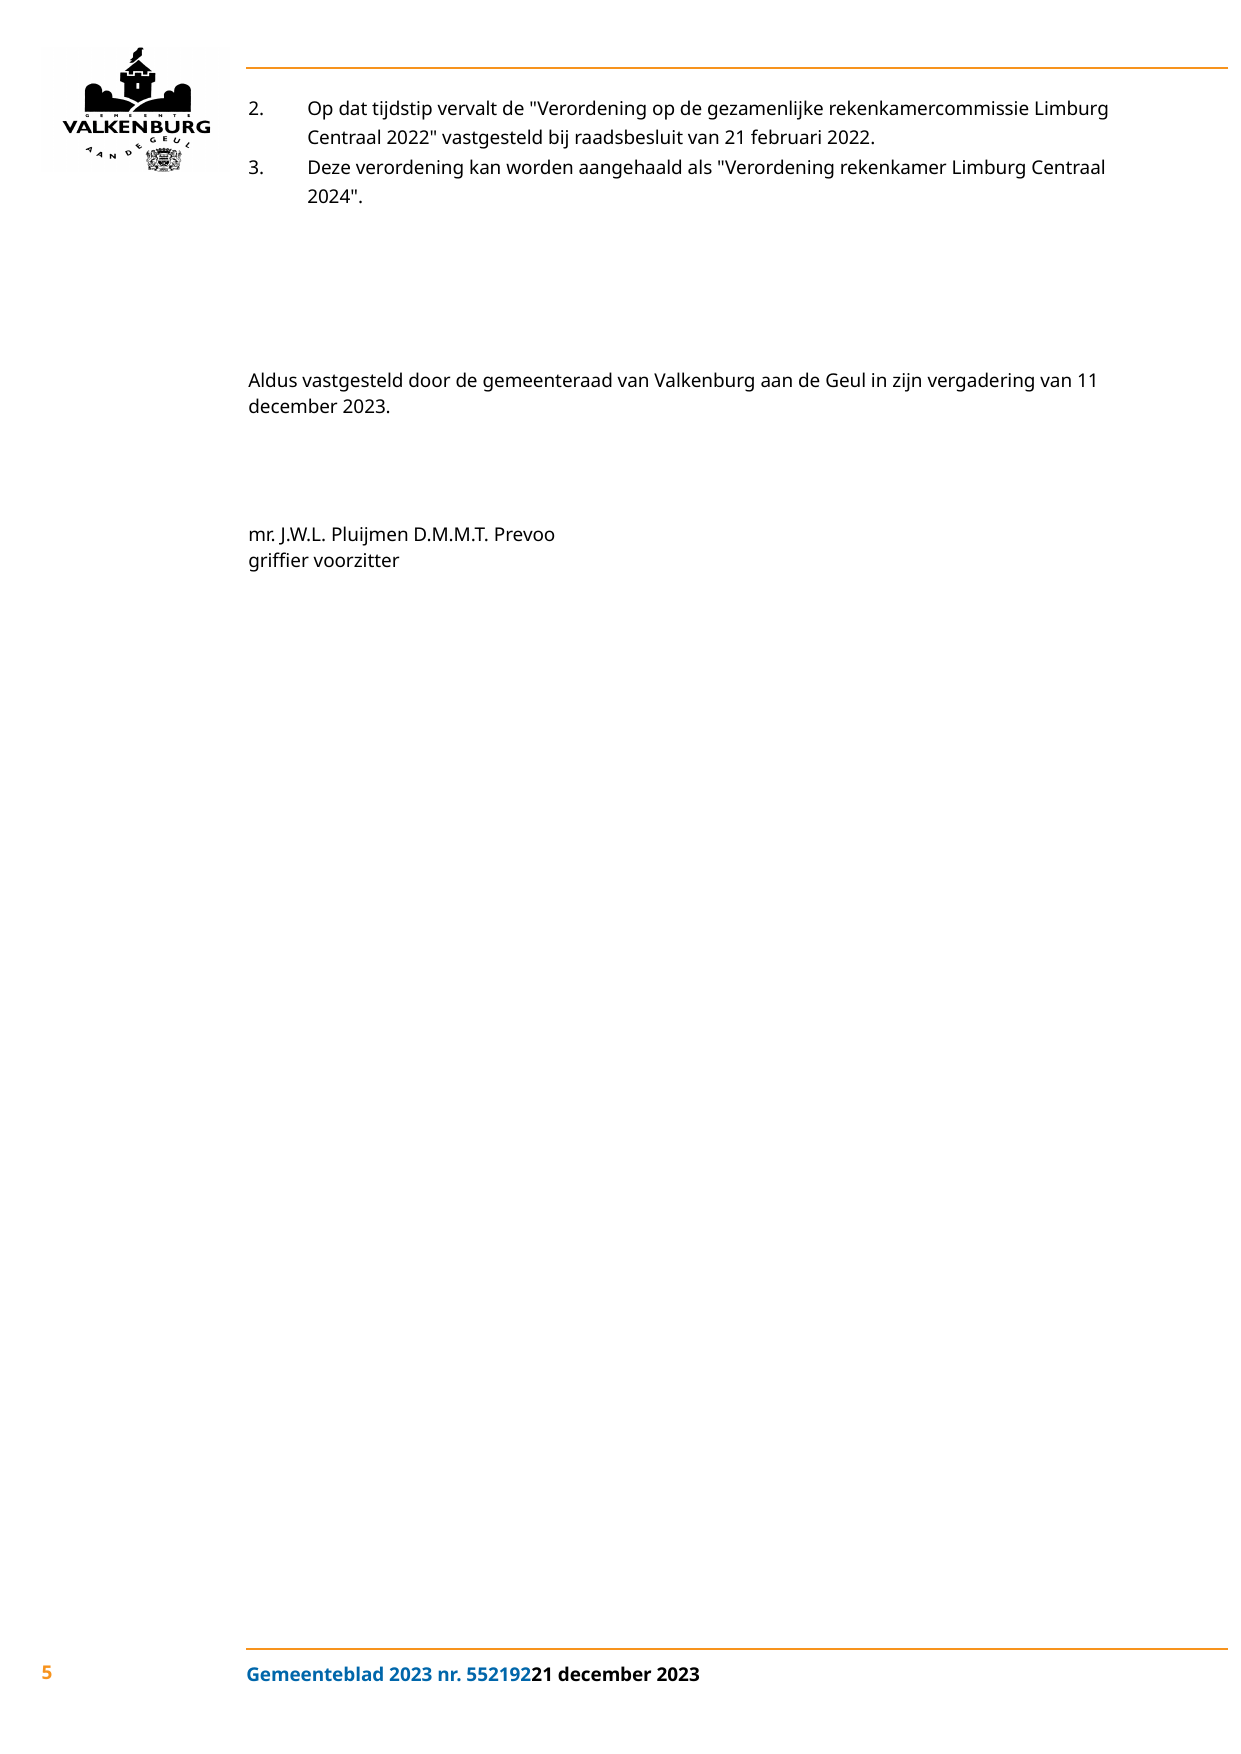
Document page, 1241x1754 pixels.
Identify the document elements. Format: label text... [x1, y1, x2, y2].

text Aldus vastgesteld door de gemeenteraad van Valkenburg aan de Geul in zijn vergadering van 11 december 2023. [248, 367, 1152, 419]
list Op dat tijdstip vervalt de "Verordening op de gezamenlijke rekenkamercommissie Limburg Centraal 2022" vastgesteld bij raadsbesluit van 21 februari 2022. [248, 95, 1152, 150]
text mr. J.W.L. Pluijmen D.M.M.T. Prevoo [248, 522, 1152, 547]
list Deze verordening kan worden aangehaald als "Verordening rekenkamer Limburg Centraal 2024". [248, 154, 1152, 209]
text griffier voorzitter [248, 547, 1152, 573]
picture [41, 47, 231, 172]
